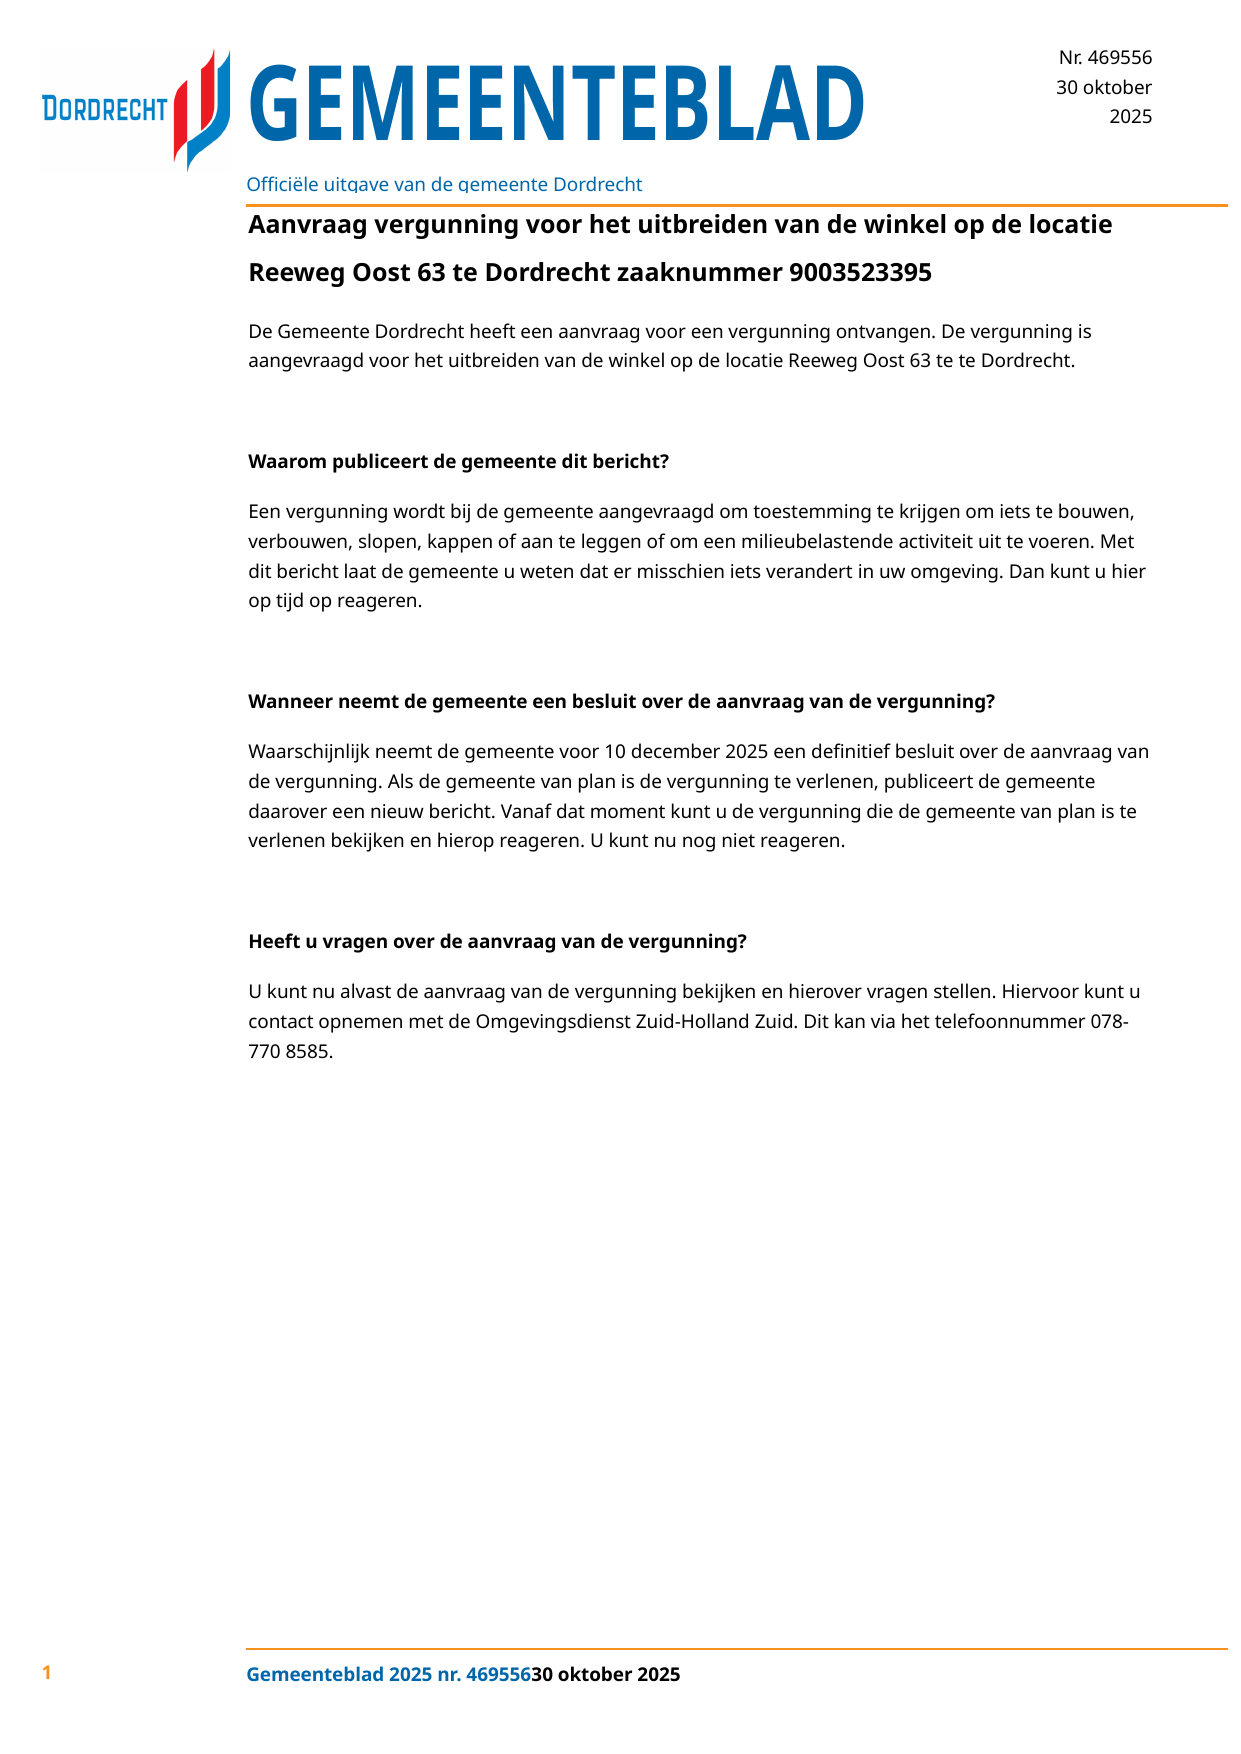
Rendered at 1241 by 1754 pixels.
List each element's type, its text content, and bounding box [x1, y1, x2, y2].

text Waarschijnlijk neemt de gemeente voor 10 december 2025 een definitief besluit over de aanvraag van de vergunning. Als de gemeente van plan is de vergunning te verlenen, publiceert de gemeente daarover een nieuw bericht. Vanaf dat moment kunt u de vergunning die de gemeente van plan is te verlenen bekijken en hierop reageren. U kunt nu nog niet reageren. [248, 739, 1152, 853]
picture [41, 47, 231, 172]
text Heeft u vragen over de aanvraag van de vergunning? [248, 928, 1152, 954]
text Een vergunning wordt bij de gemeente aangevraagd om toestemming te krijgen om iets te bouwen, verbouwen, slopen, kappen of aan te leggen of om een milieubelastende activiteit uit te voeren. Met dit bericht laat de gemeente u weten dat er misschien iets verandert in uw omgeving. Dan kunt u hier op tijd op reageren. [248, 499, 1152, 613]
text U kunt nu alvast de aanvraag van de vergunning bekijken en hierover vragen stellen. Hiervoor kunt u contact opnemen met de Omgevingsdienst Zuid-Holland Zuid. Dit kan via het telefoonnummer 078-770 8585. [248, 979, 1152, 1064]
text De Gemeente Dordrecht heeft een aanvraag voor een vergunning ontvangen. De vergunning is aangevraagd voor het uitbreiden van de winkel op de locatie Reeweg Oost 63 te te Dordrecht. [248, 318, 1152, 373]
text Aanvraag vergunning voor het uitbreiden van de winkel op de locatie Reeweg Oost 63 te Dordrecht zaaknummer 9003523395 [248, 207, 1152, 288]
text Waarom publiceert de gemeente dit bericht? [248, 448, 1152, 474]
text Wanneer neemt de gemeente een besluit over de aanvraag van de vergunning? [248, 688, 1152, 714]
